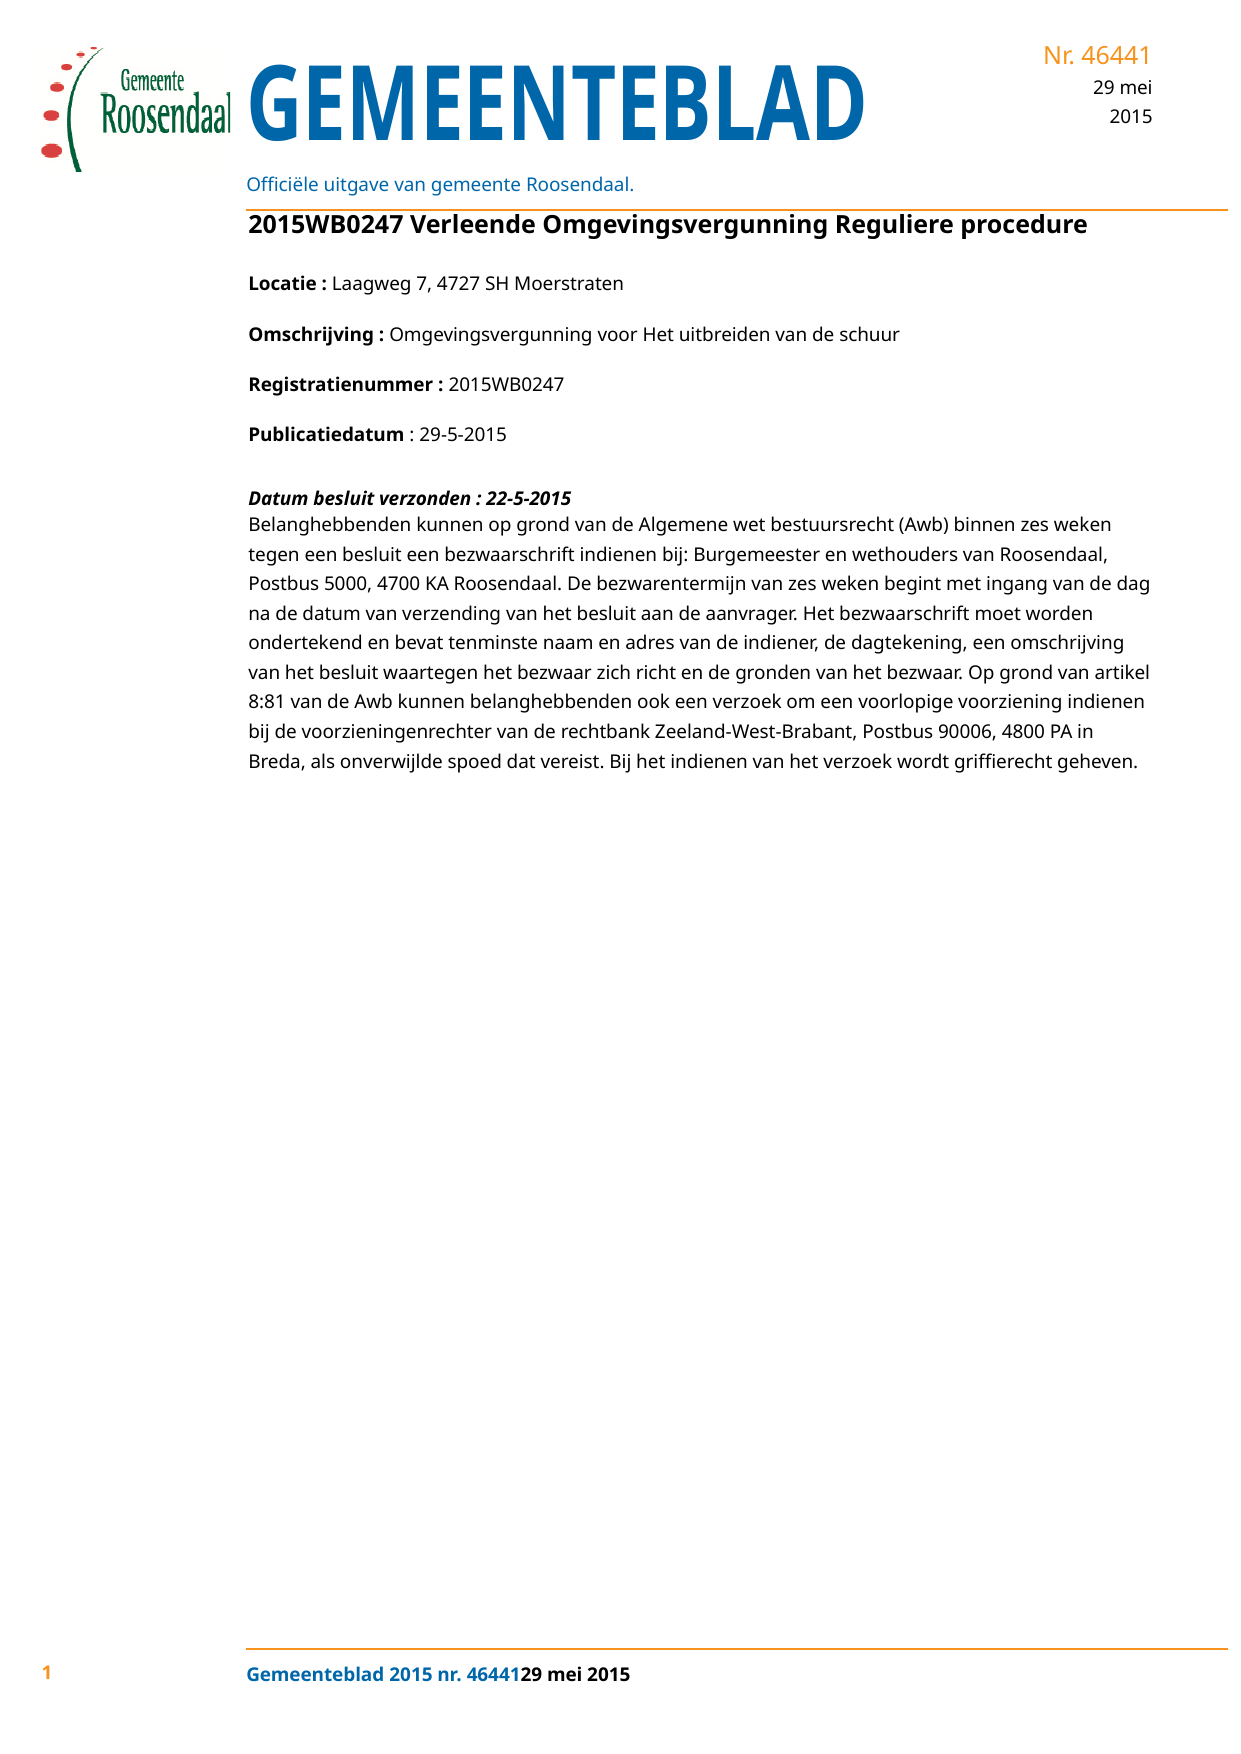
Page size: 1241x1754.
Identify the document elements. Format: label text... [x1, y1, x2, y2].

text Datum besluit verzonden : 22-5-2015 [248, 486, 1152, 511]
text Belanghebbenden kunnen op grond van de Algemene wet bestuursrecht (Awb) binnen zes weken tegen een besluit een bezwaarschrift indienen bij: Burgemeester en wethouders van Roosendaal, Postbus 5000, 4700 KA Roosendaal. De bezwarentermijn van zes weken begint met ingang van de dag na de datum van verzending van het besluit aan de aanvrager. Het bezwaarschrift moet worden ondertekend en bevat tenminste naam en adres van de indiener, de dagtekening, een omschrijving van het besluit waartegen het bezwaar zich richt en de gronden van het bezwaar. Op grond van artikel 8:81 van de Awb kunnen belanghebbenden ook een verzoek om een voorlopige voorziening indienen bij de voorzieningenrechter van de rechtbank Zeeland-West-Brabant, Postbus 90006, 4800 PA in Breda, als onverwijlde spoed dat vereist. Bij het indienen van het verzoek wordt griffierecht geheven. [248, 511, 1152, 774]
text Locatie : Laagweg 7, 4727 SH Moerstraten [248, 270, 1152, 296]
text 2015WB0247 Verleende Omgevingsvergunning Reguliere procedure [248, 211, 1152, 241]
picture [41, 47, 231, 172]
text Omschrijving : Omgevingsvergunning voor Het uitbreiden van de schuur [248, 321, 1152, 346]
text Publicatiedatum : 29-5-2015 [248, 422, 1152, 447]
text Registratienummer : 2015WB0247 [248, 371, 1152, 397]
